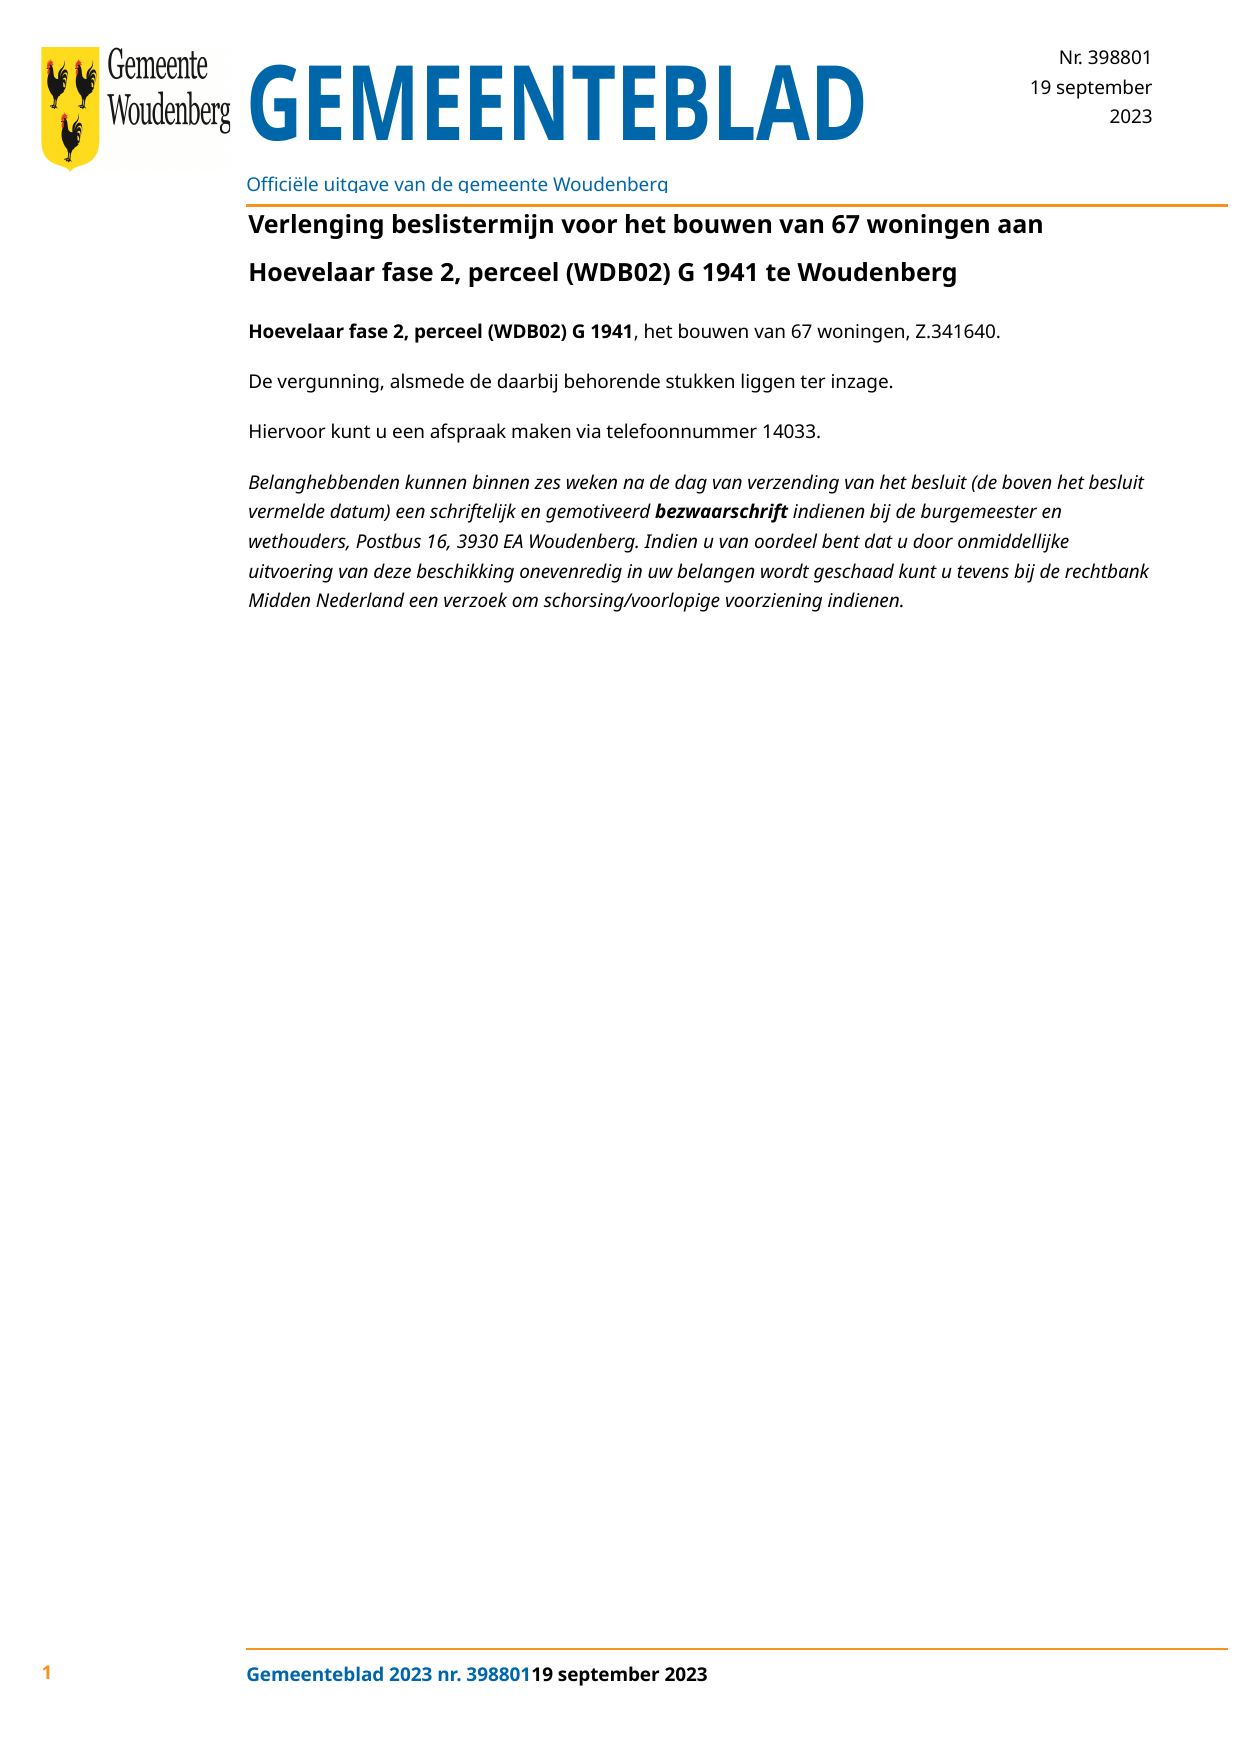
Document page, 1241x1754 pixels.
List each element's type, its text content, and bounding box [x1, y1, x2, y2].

text Verlenging beslistermijn voor het bouwen van 67 woningen aan Hoevelaar fase 2, perceel (WDB02) G 1941 te Woudenberg [248, 207, 1152, 288]
text De vergunning, alsmede de daarbij behorende stukken liggen ter inzage. [248, 368, 1152, 394]
text Belanghebbenden kunnen binnen zes weken na de dag van verzending van het besluit (de boven het besluit vermelde datum) een schriftelijk en gemotiveerd bezwaarschrift indienen bij de burgemeester en wethouders, Postbus 16, 3930 EA Woudenberg. Indien u van oordeel bent dat u door onmiddellijke uitvoering van deze beschikking onevenredig in uw belangen wordt geschaad kunt u tevens bij de rechtbank Midden Nederland een verzoek om schorsing/voorlopige voorziening indienen. [248, 469, 1152, 613]
text Hoevelaar fase 2, perceel (WDB02) G 1941, het bouwen van 67 woningen, Z.341640. [248, 318, 1152, 344]
picture [41, 47, 231, 172]
text Hiervoor kunt u een afspraak maken via telefoonnummer 14033. [248, 419, 1152, 444]
